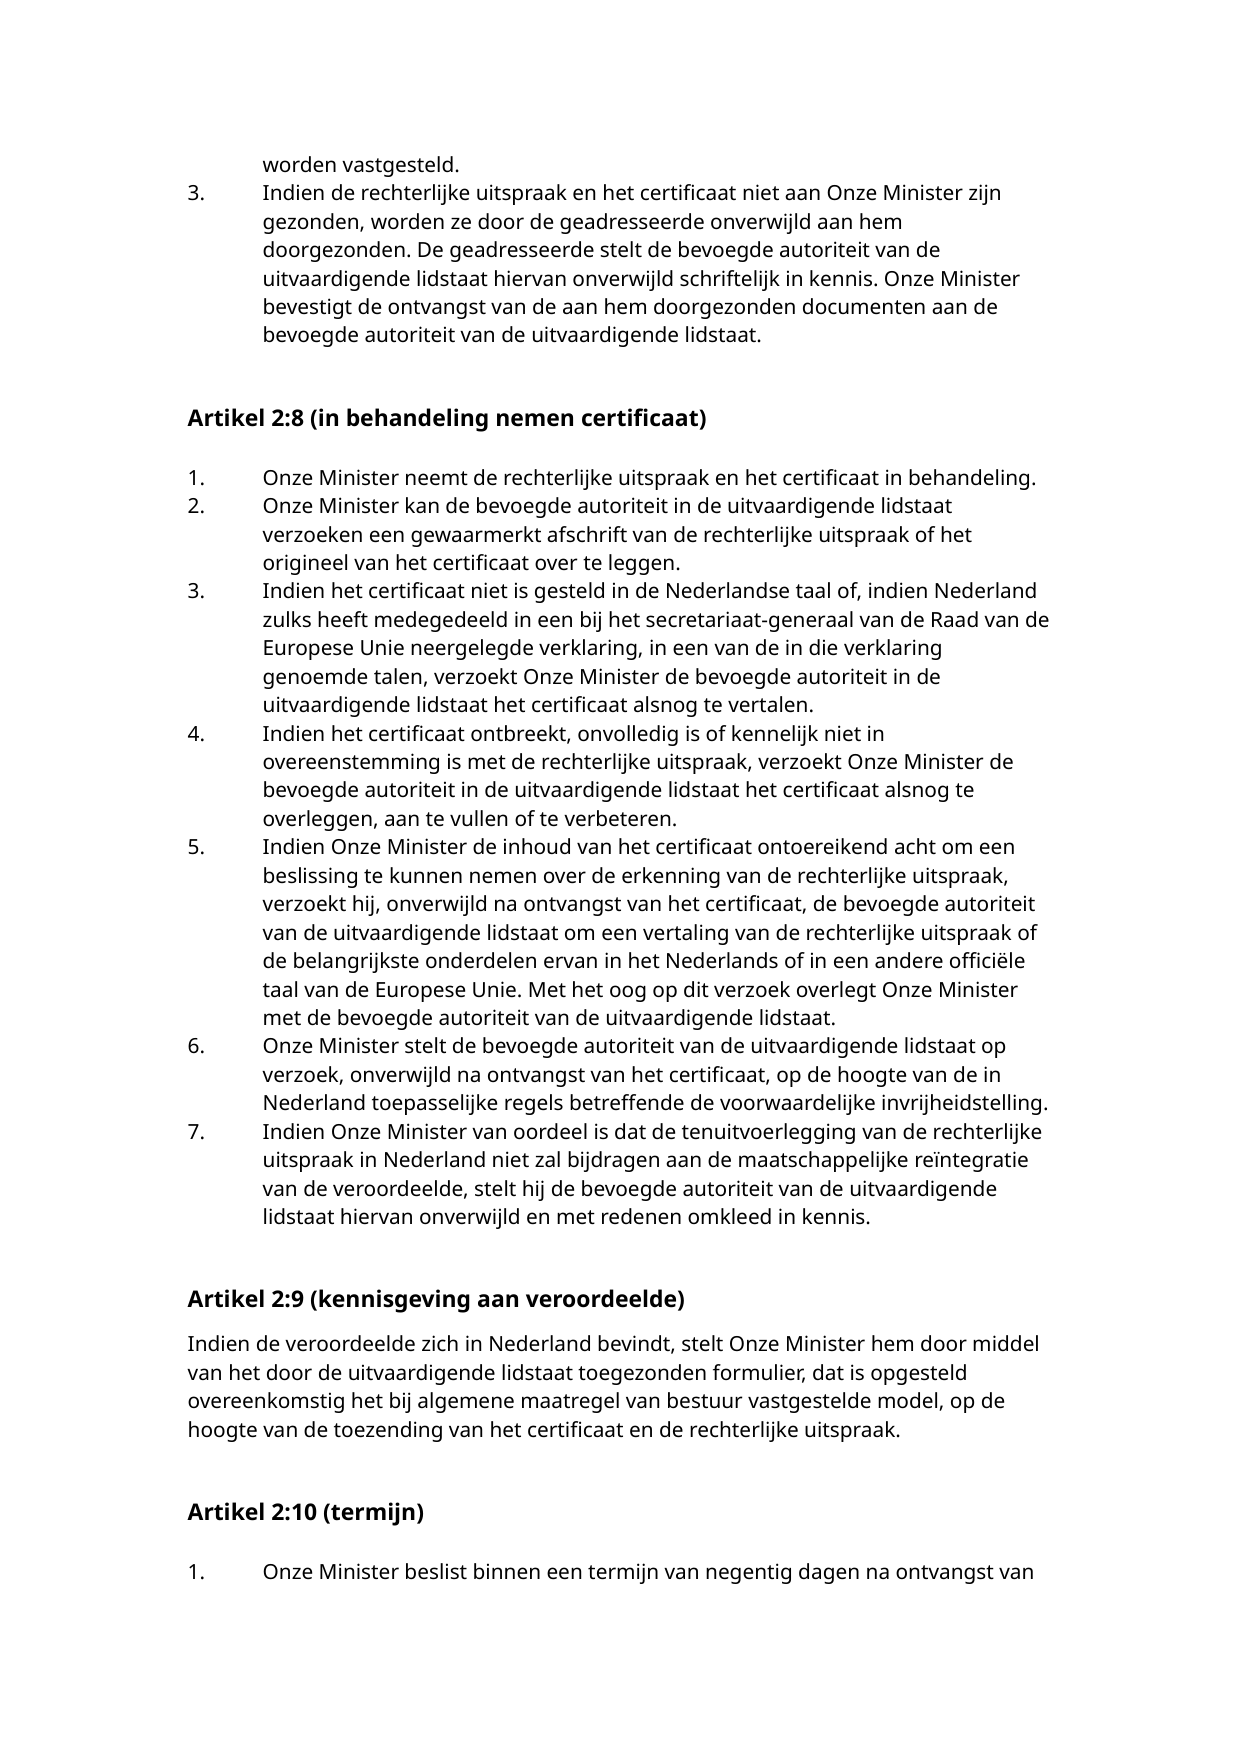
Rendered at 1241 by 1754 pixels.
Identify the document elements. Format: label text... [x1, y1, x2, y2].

list Onze Minister neemt de rechterlijke uitspraak en het certificaat in behandeling. [187, 463, 1053, 491]
subtitle Artikel 2:9 (kennisgeving aan veroordeelde) [187, 1283, 1053, 1314]
list Onze Minister beslist binnen een termijn van negentig dagen na ontvangst van [187, 1557, 1053, 1585]
list Indien het certificaat ontbreekt, onvolledig is of kennelijk niet in overeenstemming is met de rechterlijke uitspraak, verzoekt Onze Minister de bevoegde autoriteit in de uitvaardigende lidstaat het certificaat alsnog te overleggen, aan te vullen of te verbeteren. [187, 719, 1053, 832]
subtitle Artikel 2:10 (termijn) [187, 1496, 1053, 1527]
list worden vastgesteld. [187, 150, 1053, 178]
list Onze Minister kan de bevoegde autoriteit in de uitvaardigende lidstaat verzoeken een gewaarmerkt afschrift van de rechterlijke uitspraak of het origineel van het certificaat over te leggen. [187, 491, 1053, 577]
list Indien Onze Minister van oordeel is dat de tenuitvoerlegging van de rechterlijke uitspraak in Nederland niet zal bijdragen aan de maatschappelijke reïntegratie van de veroordeelde, stelt hij de bevoegde autoriteit van de uitvaardigende lidstaat hiervan onverwijld en met redenen omkleed in kennis. [187, 1117, 1053, 1231]
list Indien de rechterlijke uitspraak en het certificaat niet aan Onze Minister zijn gezonden, worden ze door de geadresseerde onverwijld aan hem doorgezonden. De geadresseerde stelt de bevoegde autoriteit van de uitvaardigende lidstaat hiervan onverwijld schriftelijk in kennis. Onze Minister bevestigt de ontvangst van de aan hem doorgezonden documenten aan de bevoegde autoriteit van de uitvaardigende lidstaat. [187, 178, 1053, 349]
list Onze Minister stelt de bevoegde autoriteit van de uitvaardigende lidstaat op verzoek, onverwijld na ontvangst van het certificaat, op de hoogte van de in Nederland toepasselijke regels betreffende de voorwaardelijke invrijheidstelling. [187, 1032, 1053, 1117]
list Indien het certificaat niet is gesteld in de Nederlandse taal of, indien Nederland zulks heeft medegedeeld in een bij het secretariaat-generaal van de Raad van de Europese Unie neergelegde verklaring, in een van de in die verklaring genoemde talen, verzoekt Onze Minister de bevoegde autoriteit in de uitvaardigende lidstaat het certificaat alsnog te vertalen. [187, 577, 1053, 719]
text Indien de veroordeelde zich in Nederland bevindt, stelt Onze Minister hem door middel van het door de uitvaardigende lidstaat toegezonden formulier, dat is opgesteld overeenkomstig het bij algemene maatregel van bestuur vastgestelde model, op de hoogte van de toezending van het certificaat en de rechterlijke uitspraak. [187, 1329, 1053, 1443]
list Indien Onze Minister de inhoud van het certificaat ontoereikend acht om een beslissing te kunnen nemen over de erkenning van de rechterlijke uitspraak, verzoekt hij, onverwijld na ontvangst van het certificaat, de bevoegde autoriteit van de uitvaardigende lidstaat om een vertaling van de rechterlijke uitspraak of de belangrijkste onderdelen ervan in het Nederlands of in een andere officiële taal van de Europese Unie. Met het oog op dit verzoek overlegt Onze Minister met de bevoegde autoriteit van de uitvaardigende lidstaat. [187, 832, 1053, 1032]
subtitle Artikel 2:8 (in behandeling nemen certificaat) [187, 402, 1053, 433]
